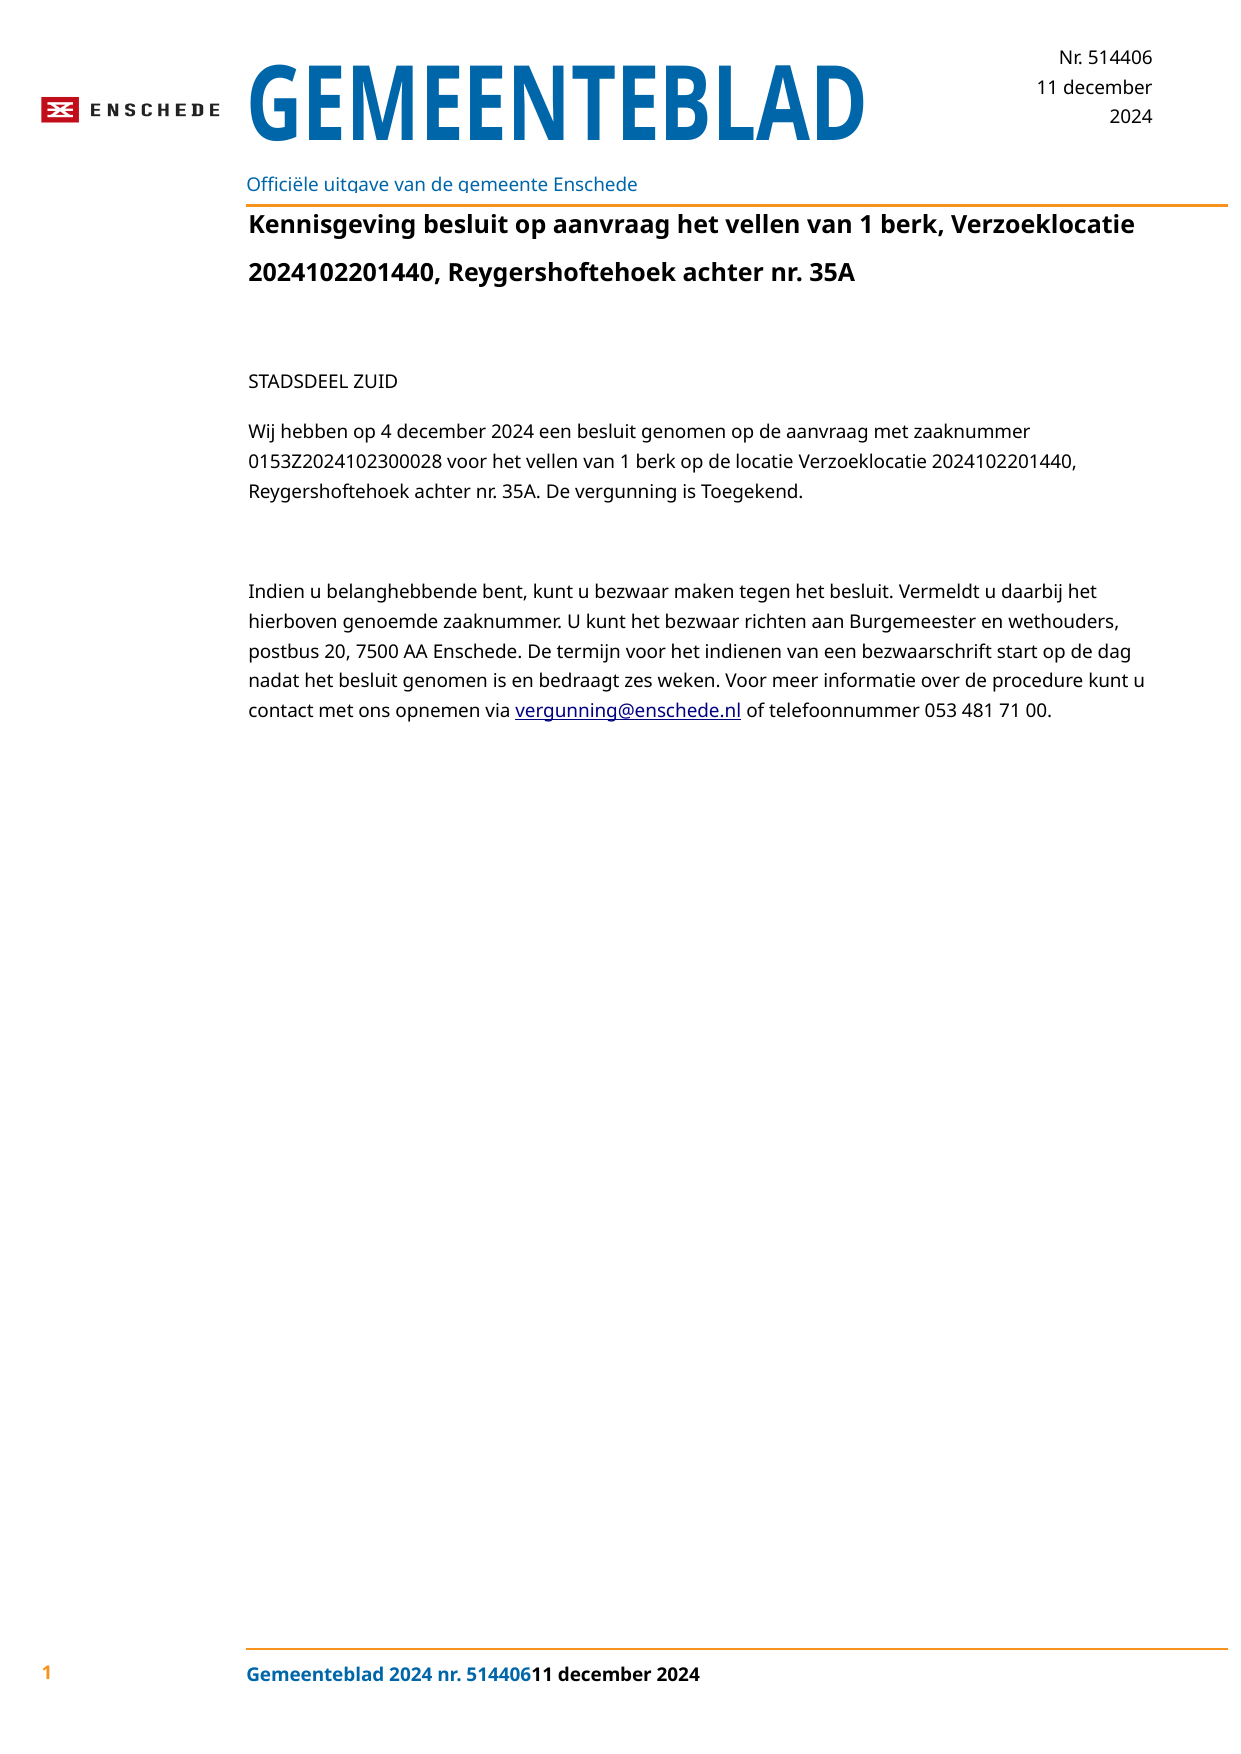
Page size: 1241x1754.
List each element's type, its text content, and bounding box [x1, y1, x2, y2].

text Wij hebben op 4 december 2024 een besluit genomen op de aanvraag met zaaknummer 0153Z2024102300028 voor het vellen van 1 berk op de locatie Verzoeklocatie 2024102201440, Reygershoftehoek achter nr. 35A. De vergunning is Toegekend. [248, 419, 1152, 504]
picture [41, 47, 231, 172]
text STADSDEEL ZUID [248, 368, 1152, 394]
text Indien u belanghebbende bent, kunt u bezwaar maken tegen het besluit. Vermeldt u daarbij het hierboven genoemde zaaknummer. U kunt het bezwaar richten aan Burgemeester en wethouders, postbus 20, 7500 AA Enschede. De termijn voor het indienen van een bezwaarschrift start op de dag nadat het besluit genomen is en bedraagt zes weken. Voor meer informatie over de procedure kunt u contact met ons opnemen via vergunning@enschede.nl of telefoonnummer 053 481 71 00. [248, 579, 1152, 723]
text Kennisgeving besluit op aanvraag het vellen van 1 berk, Verzoeklocatie 2024102201440, Reygershoftehoek achter nr. 35A [248, 207, 1152, 288]
